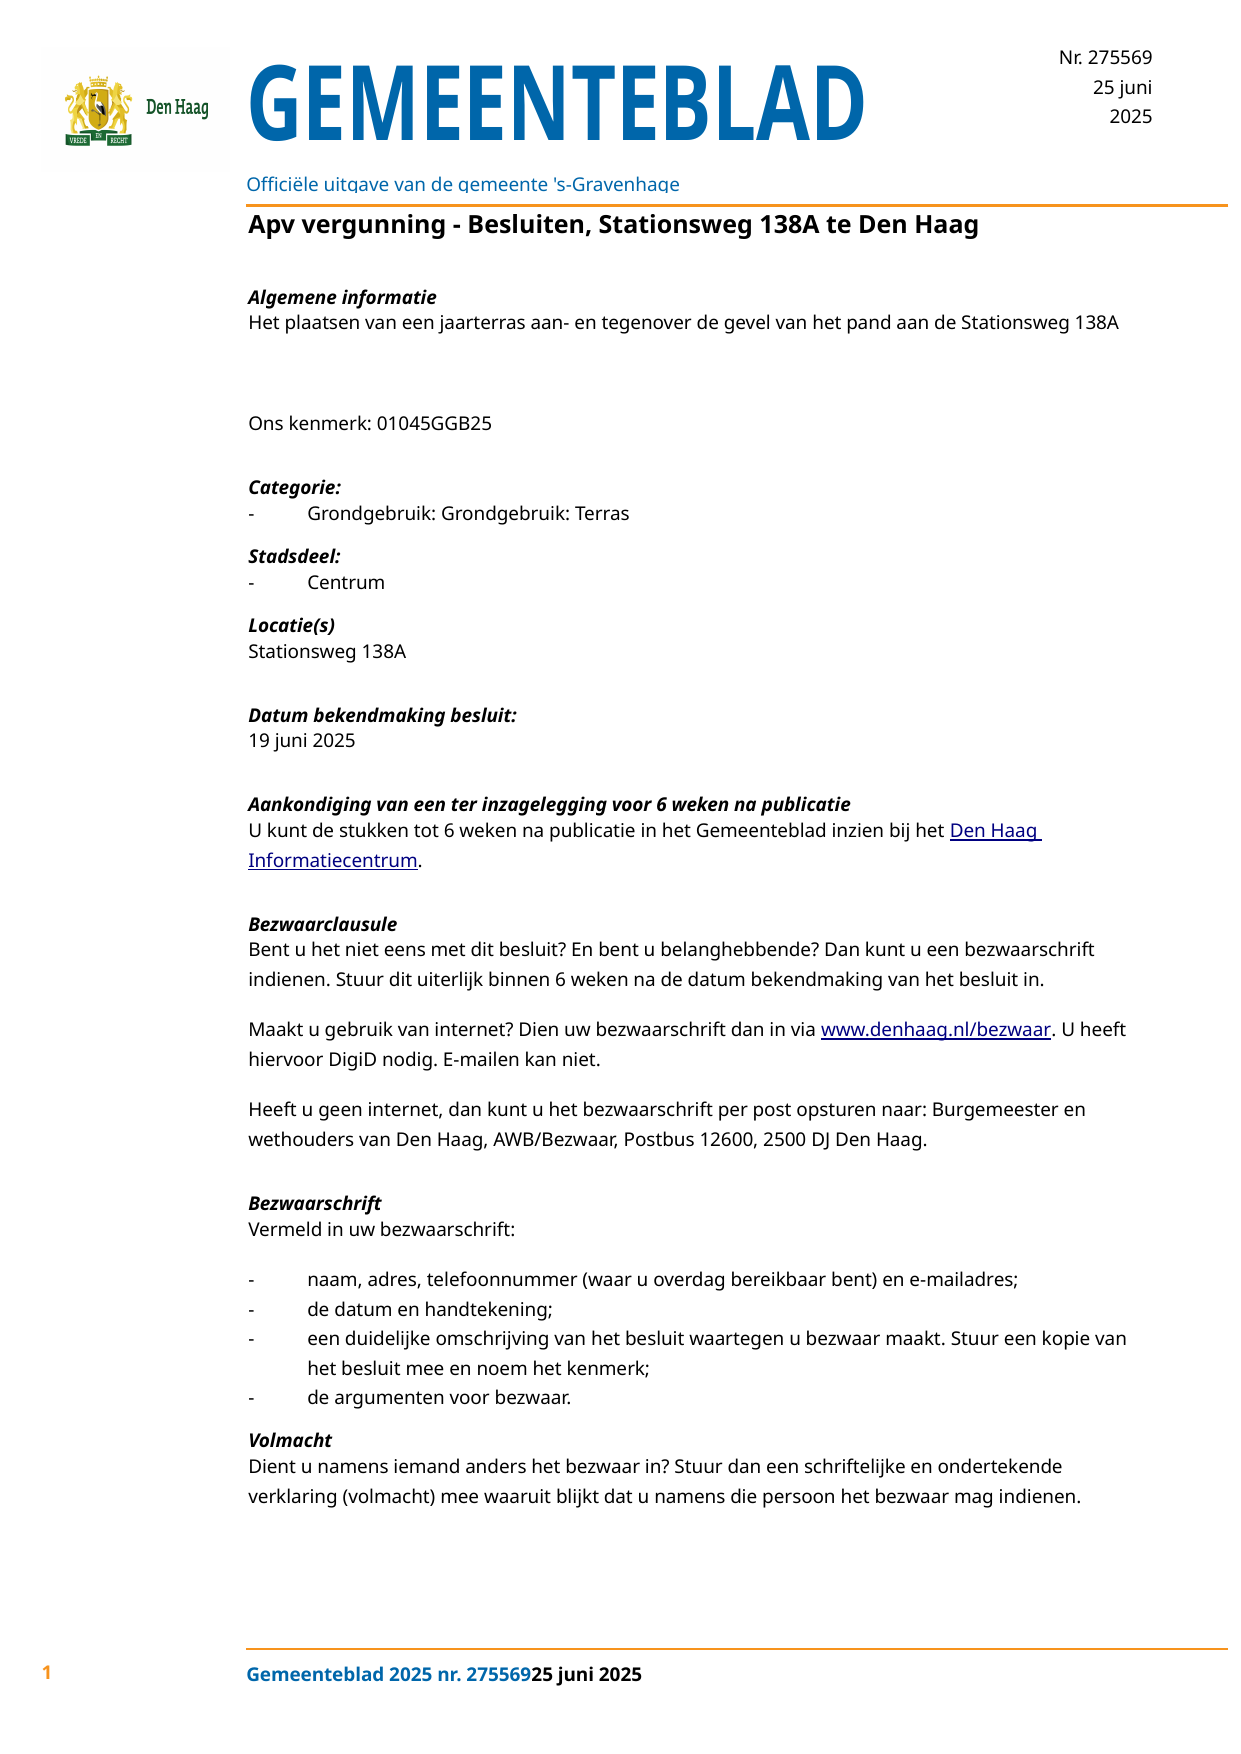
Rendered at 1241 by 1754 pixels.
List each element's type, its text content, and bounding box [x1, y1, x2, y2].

text U kunt de stukken tot 6 weken na publicatie in het Gemeenteblad inzien bij het Den Haag Informatiecentrum. [248, 817, 1152, 872]
text Ons kenmerk: 01045GGB25 [248, 410, 1152, 436]
list de argumenten voor bezwaar. [248, 1384, 1152, 1410]
text Algemene informatie [248, 284, 1152, 309]
text Categorie: [248, 474, 1152, 500]
text Heeft u geen internet, dan kunt u het bezwaarschrift per post opsturen naar: Burgemeester en wethouders van Den Haag, AWB/Bezwaar, Postbus 12600, 2500 DJ Den Haag. [248, 1096, 1152, 1152]
text Vermeld in uw bezwaarschrift: [248, 1216, 1152, 1241]
text 19 juni 2025 [248, 727, 1152, 753]
text Stationsweg 138A [248, 638, 1152, 663]
list de datum en handtekening; [248, 1296, 1152, 1321]
list naam, adres, telefoonnummer (waar u overdag bereikbaar bent) en e-mailadres; [248, 1266, 1152, 1292]
text Apv vergunning - Besluiten, Stationsweg 138A te Den Haag [248, 207, 1152, 241]
text Bezwaarschrift [248, 1190, 1152, 1216]
text Datum bekendmaking besluit: [248, 702, 1152, 727]
text Bezwaarclausule [248, 911, 1152, 936]
text Aankondiging van een ter inzagelegging voor 6 weken na publicatie [248, 791, 1152, 817]
text Volmacht [248, 1428, 1152, 1453]
text Maakt u gebruik van internet? Dien uw bezwaarschrift dan in via www.denhaag.nl/bezwaar. U heeft hiervoor DigiD nodig. E-mailen kan niet. [248, 1016, 1152, 1072]
text Locatie(s) [248, 612, 1152, 638]
picture [41, 47, 231, 172]
text Bent u het niet eens met dit besluit? En bent u belanghebbende? Dan kunt u een bezwaarschrift indienen. Stuur dit uiterlijk binnen 6 weken na de datum bekendmaking van het besluit in. [248, 936, 1152, 992]
text Dient u namens iemand anders het bezwaar in? Stuur dan een schriftelijke en ondertekende verklaring (volmacht) mee waaruit blijkt dat u namens die persoon het bezwaar mag indienen. [248, 1453, 1152, 1509]
list Grondgebruik: Grondgebruik: Terras [248, 500, 1152, 526]
text Stadsdeel: [248, 543, 1152, 569]
text Het plaatsen van een jaarterras aan- en tegenover de gevel van het pand aan de Stationsweg 138A [248, 309, 1152, 335]
list een duidelijke omschrijving van het besluit waartegen u bezwaar maakt. Stuur een kopie van het besluit mee en noem het kenmerk; [248, 1325, 1152, 1381]
list Centrum [248, 569, 1152, 595]
